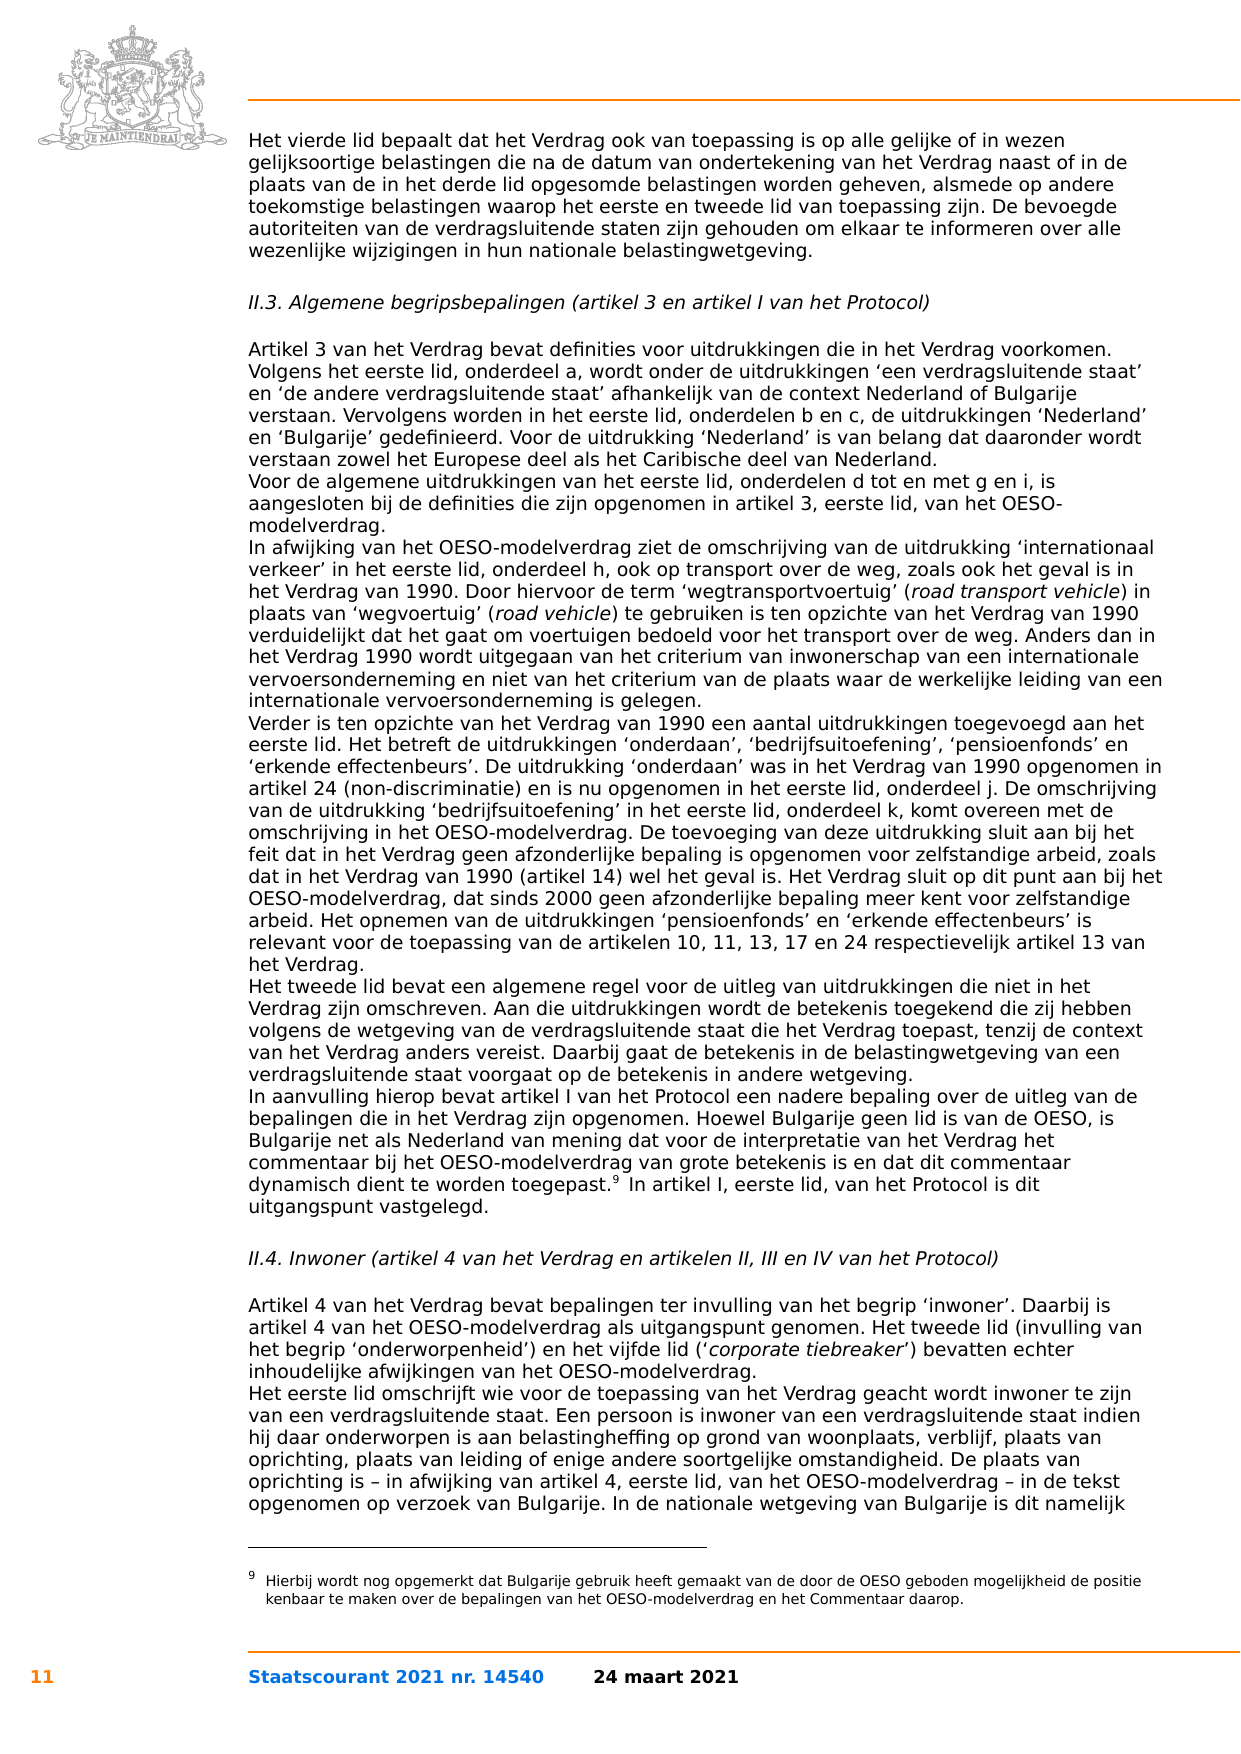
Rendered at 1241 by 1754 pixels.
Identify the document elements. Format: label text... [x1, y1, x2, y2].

text In afwijking van het OESO-modelverdrag ziet de omschrijving van de uitdrukking ‘internationaal verkeer’ in het eerste lid, onderdeel h, ook op transport over de weg, zoals ook het geval is in het Verdrag van 1990. Door hiervoor de term ‘wegtransportvoertuig’ (road transport vehicle) in plaats van ‘wegvoertuig’ (road vehicle) te gebruiken is ten opzichte van het Verdrag van 1990 verduidelijkt dat het gaat om voertuigen bedoeld voor het transport over de weg. Anders dan in het Verdrag 1990 wordt uitgegaan van het criterium van inwonerschap van een internationale vervoersonderneming en niet van het criterium van de plaats waar de werkelijke leiding van een internationale vervoersonderneming is gelegen. [248, 537, 1163, 712]
subtitle II.4. Inwoner (artikel 4 van het Verdrag en artikelen II, III en IV van het Protocol) [248, 1248, 1163, 1270]
picture [38, 25, 227, 150]
text Het eerste lid omschrijft wie voor de toepassing van het Verdrag geacht wordt inwoner te zijn van een verdragsluitende staat. Een persoon is inwoner van een verdragsluitende staat indien hij daar onderworpen is aan belastingheffing op grond van woonplaats, verblijf, plaats van oprichting, plaats van leiding of enige andere soortgelijke omstandigheid. De plaats van oprichting is – in afwijking van artikel 4, eerste lid, van het OESO-modelverdrag – in de tekst opgenomen op verzoek van Bulgarije. In de nationale wetgeving van Bulgarije is dit namelijk [248, 1383, 1163, 1515]
text In aanvulling hierop bevat artikel I van het Protocol een nadere bepaling over de uitleg van de bepalingen die in het Verdrag zijn opgenomen. Hoewel Bulgarije geen lid is van de OESO, is Bulgarije net als Nederland van mening dat voor de interpretatie van het Verdrag het commentaar bij het OESO-modelverdrag van grote betekenis is en dat dit commentaar dynamisch dient te worden toegepast. In artikel I, eerste lid, van het Protocol is dit uitgangspunt vastgelegd. [248, 1086, 1163, 1218]
text Het vierde lid bepaalt dat het Verdrag ook van toepassing is op alle gelijke of in wezen gelijksoortige belastingen die na de datum van ondertekening van het Verdrag naast of in de plaats van de in het derde lid opgesomde belastingen worden geheven, alsmede op andere toekomstige belastingen waarop het eerste en tweede lid van toepassing zijn. De bevoegde autoriteiten van de verdragsluitende staten zijn gehouden om elkaar te informeren over alle wezenlijke wijzigingen in hun nationale belastingwetgeving. [248, 130, 1163, 262]
text Hierbij wordt nog opgemerkt dat Bulgarije gebruik heeft gemaakt van de door de OESO geboden mogelijkheid de positie kenbaar te maken over de bepalingen van het OESO-modelverdrag en het Commentaar daarop. [248, 1569, 1163, 1608]
text Verder is ten opzichte van het Verdrag van 1990 een aantal uitdrukkingen toegevoegd aan het eerste lid. Het betreft de uitdrukkingen ‘onderdaan’, ‘bedrijfsuitoefening’, ‘pensioenfonds’ en ‘erkende effectenbeurs’. De uitdrukking ‘onderdaan’ was in het Verdrag van 1990 opgenomen in artikel 24 (non-discriminatie) en is nu opgenomen in het eerste lid, onderdeel j. De omschrijving van de uitdrukking ‘bedrijfsuitoefening’ in het eerste lid, onderdeel k, komt overeen met de omschrijving in het OESO-modelverdrag. De toevoeging van deze uitdrukking sluit aan bij het feit dat in het Verdrag geen afzonderlijke bepaling is opgenomen voor zelfstandige arbeid, zoals dat in het Verdrag van 1990 (artikel 14) wel het geval is. Het Verdrag sluit op dit punt aan bij het OESO-modelverdrag, dat sinds 2000 geen afzonderlijke bepaling meer kent voor zelfstandige arbeid. Het opnemen van de uitdrukkingen ‘pensioenfonds’ en ‘erkende effectenbeurs’ is relevant voor de toepassing van de artikelen 10, 11, 13, 17 en 24 respectievelijk artikel 13 van het Verdrag. [248, 712, 1163, 976]
text Voor de algemene uitdrukkingen van het eerste lid, onderdelen d tot en met g en i, is aangesloten bij de definities die zijn opgenomen in artikel 3, eerste lid, van het OESO-modelverdrag. [248, 471, 1163, 537]
text Volgens het eerste lid, onderdeel a, wordt onder de uitdrukkingen ‘een verdragsluitende staat’ en ‘de andere verdragsluitende staat’ afhankelijk van de context Nederland of Bulgarije verstaan. Vervolgens worden in het eerste lid, onderdelen b en c, de uitdrukkingen ‘Nederland’ en ‘Bulgarije’ gedefinieerd. Voor de uitdrukking ‘Nederland’ is van belang dat daaronder wordt verstaan zowel het Europese deel als het Caribische deel van Nederland. [248, 361, 1163, 471]
text Artikel 3 van het Verdrag bevat definities voor uitdrukkingen die in het Verdrag voorkomen. [248, 339, 1163, 361]
subtitle II.3. Algemene begripsbepalingen (artikel 3 en artikel I van het Protocol) [248, 292, 1163, 314]
text Het tweede lid bevat een algemene regel voor de uitleg van uitdrukkingen die niet in het Verdrag zijn omschreven. Aan die uitdrukkingen wordt de betekenis toegekend die zij hebben volgens de wetgeving van de verdragsluitende staat die het Verdrag toepast, tenzij de context van het Verdrag anders vereist. Daarbij gaat de betekenis in de belastingwetgeving van een verdragsluitende staat voorgaat op de betekenis in andere wetgeving. [248, 976, 1163, 1086]
text Artikel 4 van het Verdrag bevat bepalingen ter invulling van het begrip ‘inwoner’. Daarbij is artikel 4 van het OESO-modelverdrag als uitgangspunt genomen. Het tweede lid (invulling van het begrip ‘onderworpenheid’) en het vijfde lid (‘corporate tiebreaker’) bevatten echter inhoudelijke afwijkingen van het OESO-modelverdrag. [248, 1295, 1163, 1383]
